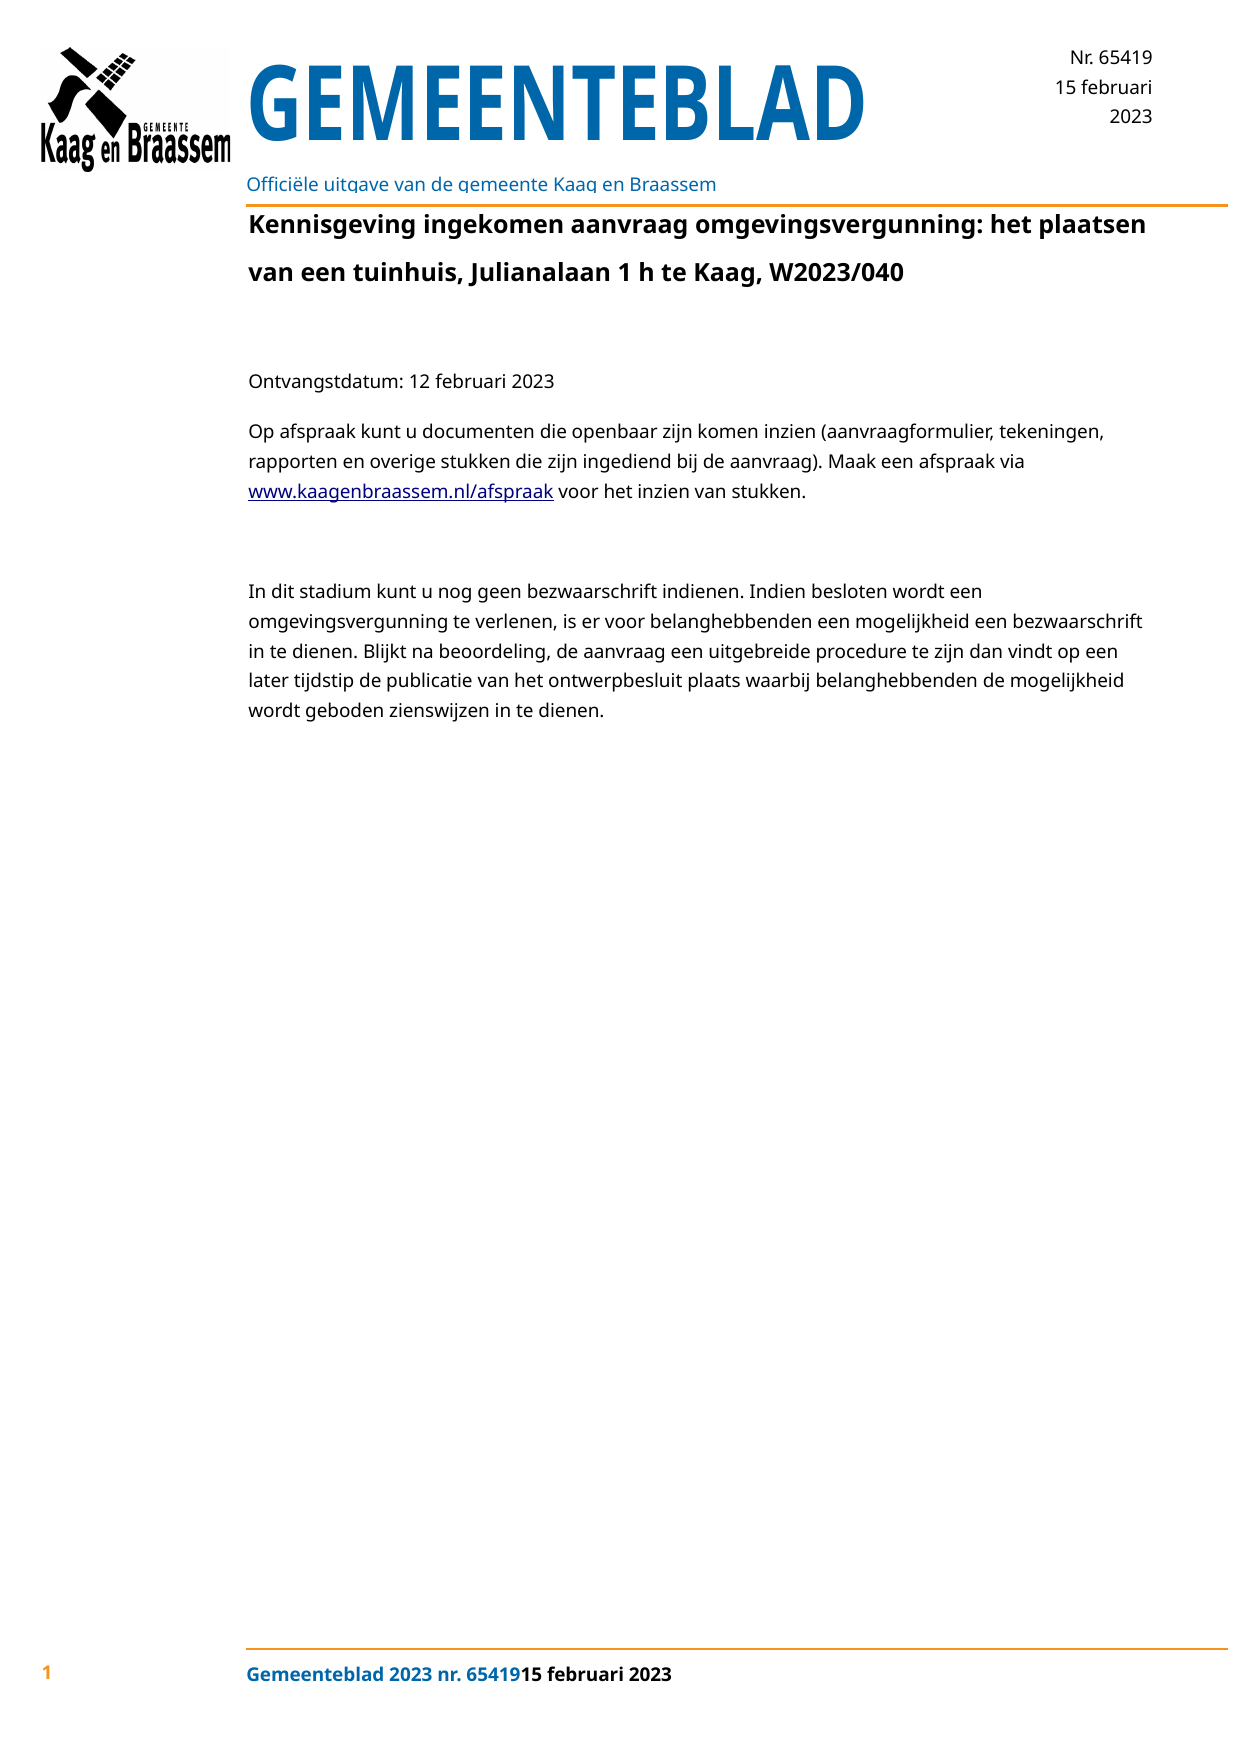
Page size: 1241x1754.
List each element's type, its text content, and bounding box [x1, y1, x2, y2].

text Kennisgeving ingekomen aanvraag omgevingsvergunning: het plaatsen van een tuinhuis, Julianalaan 1 h te Kaag, W2023/040 [248, 207, 1152, 288]
text Op afspraak kunt u documenten die openbaar zijn komen inzien (aanvraagformulier, tekeningen, rapporten en overige stukken die zijn ingediend bij de aanvraag). Maak een afspraak via www.kaagenbraassem.nl/afspraak voor het inzien van stukken. [248, 419, 1152, 504]
text In dit stadium kunt u nog geen bezwaarschrift indienen. Indien besloten wordt een omgevingsvergunning te verlenen, is er voor belanghebbenden een mogelijkheid een bezwaarschrift in te dienen. Blijkt na beoordeling, de aanvraag een uitgebreide procedure te zijn dan vindt op een later tijdstip de publicatie van het ontwerpbesluit plaats waarbij belanghebbenden de mogelijkheid wordt geboden zienswijzen in te dienen. [248, 579, 1152, 723]
text Ontvangstdatum: 12 februari 2023 [248, 368, 1152, 394]
picture [41, 47, 231, 172]
